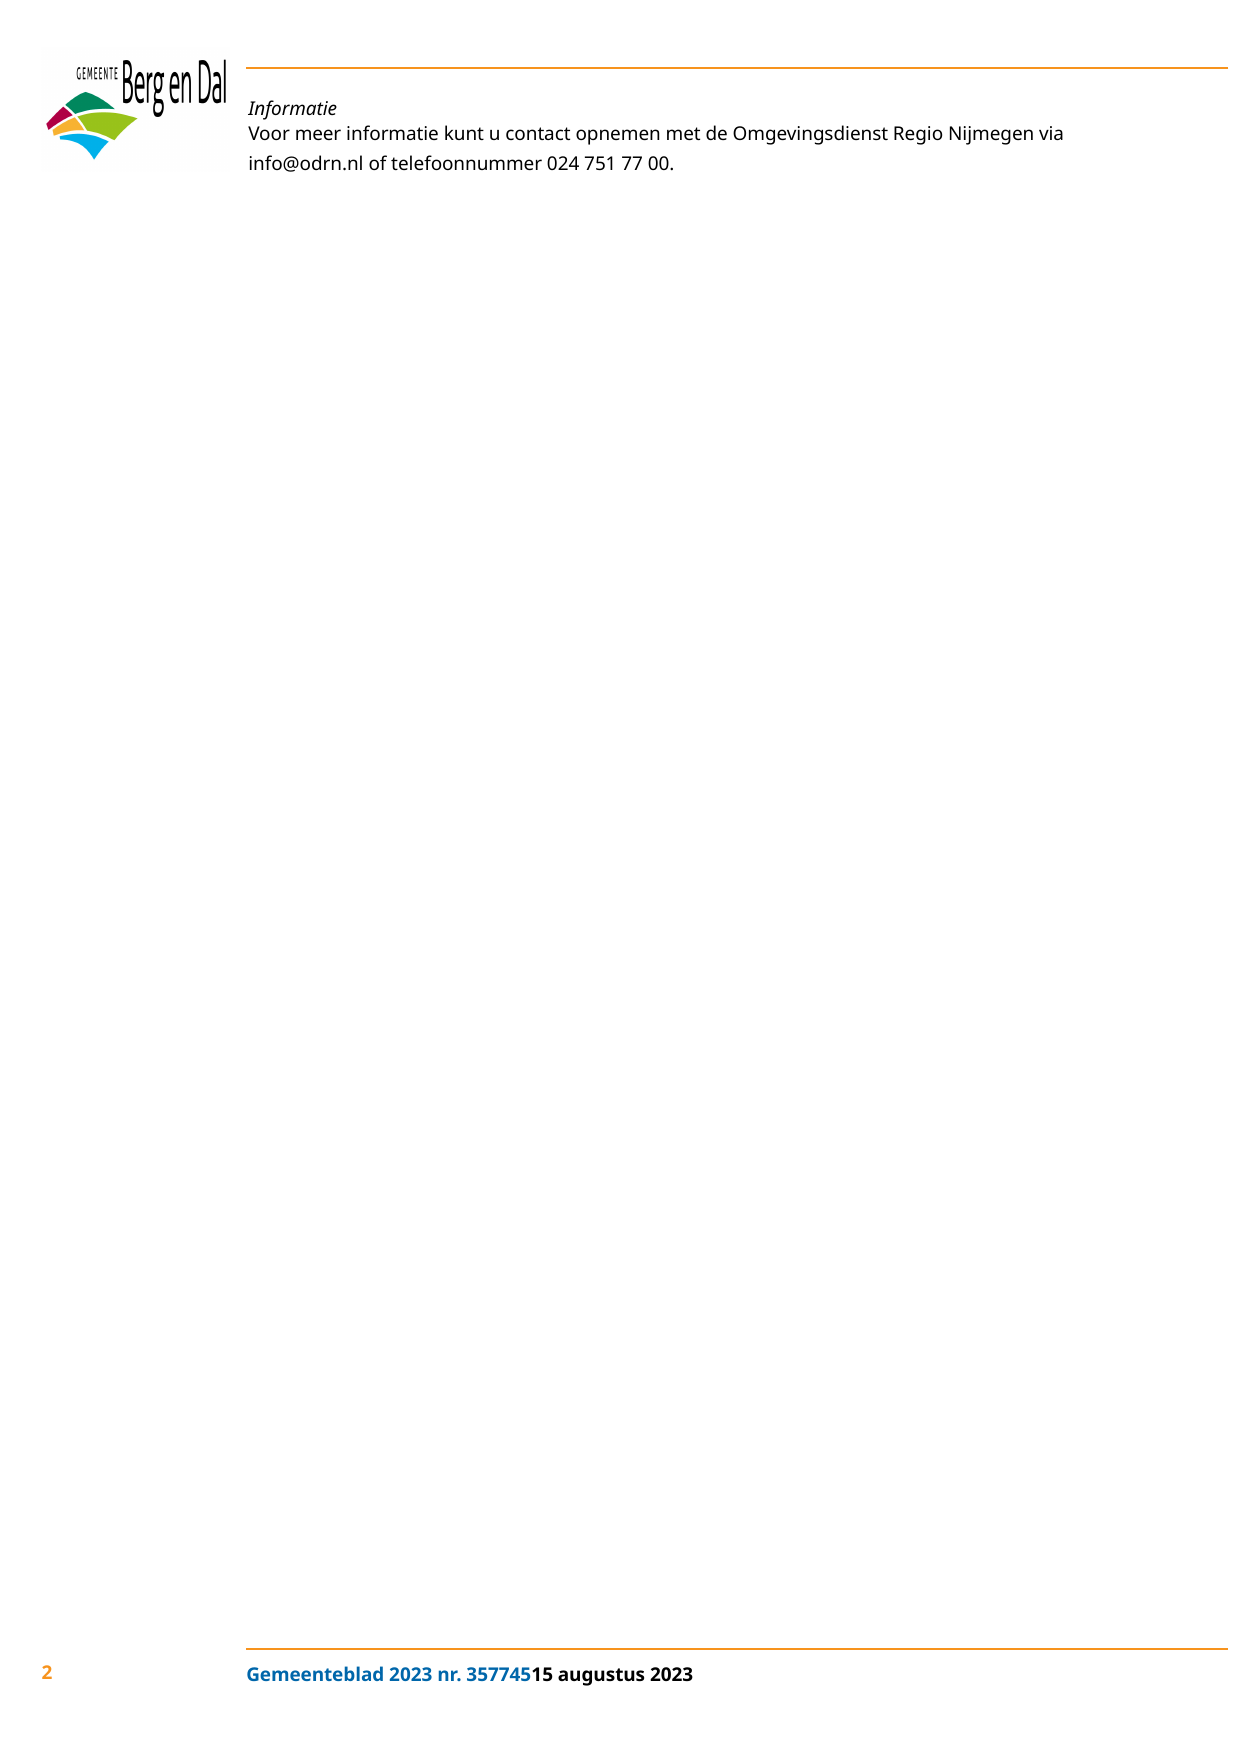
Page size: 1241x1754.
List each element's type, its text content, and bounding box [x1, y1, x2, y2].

text Informatie [248, 95, 1152, 121]
picture [41, 47, 231, 172]
text Voor meer informatie kunt u contact opnemen met de Omgevingsdienst Regio Nijmegen via info@odrn.nl of telefoonnummer 024 751 77 00. [248, 121, 1152, 176]
